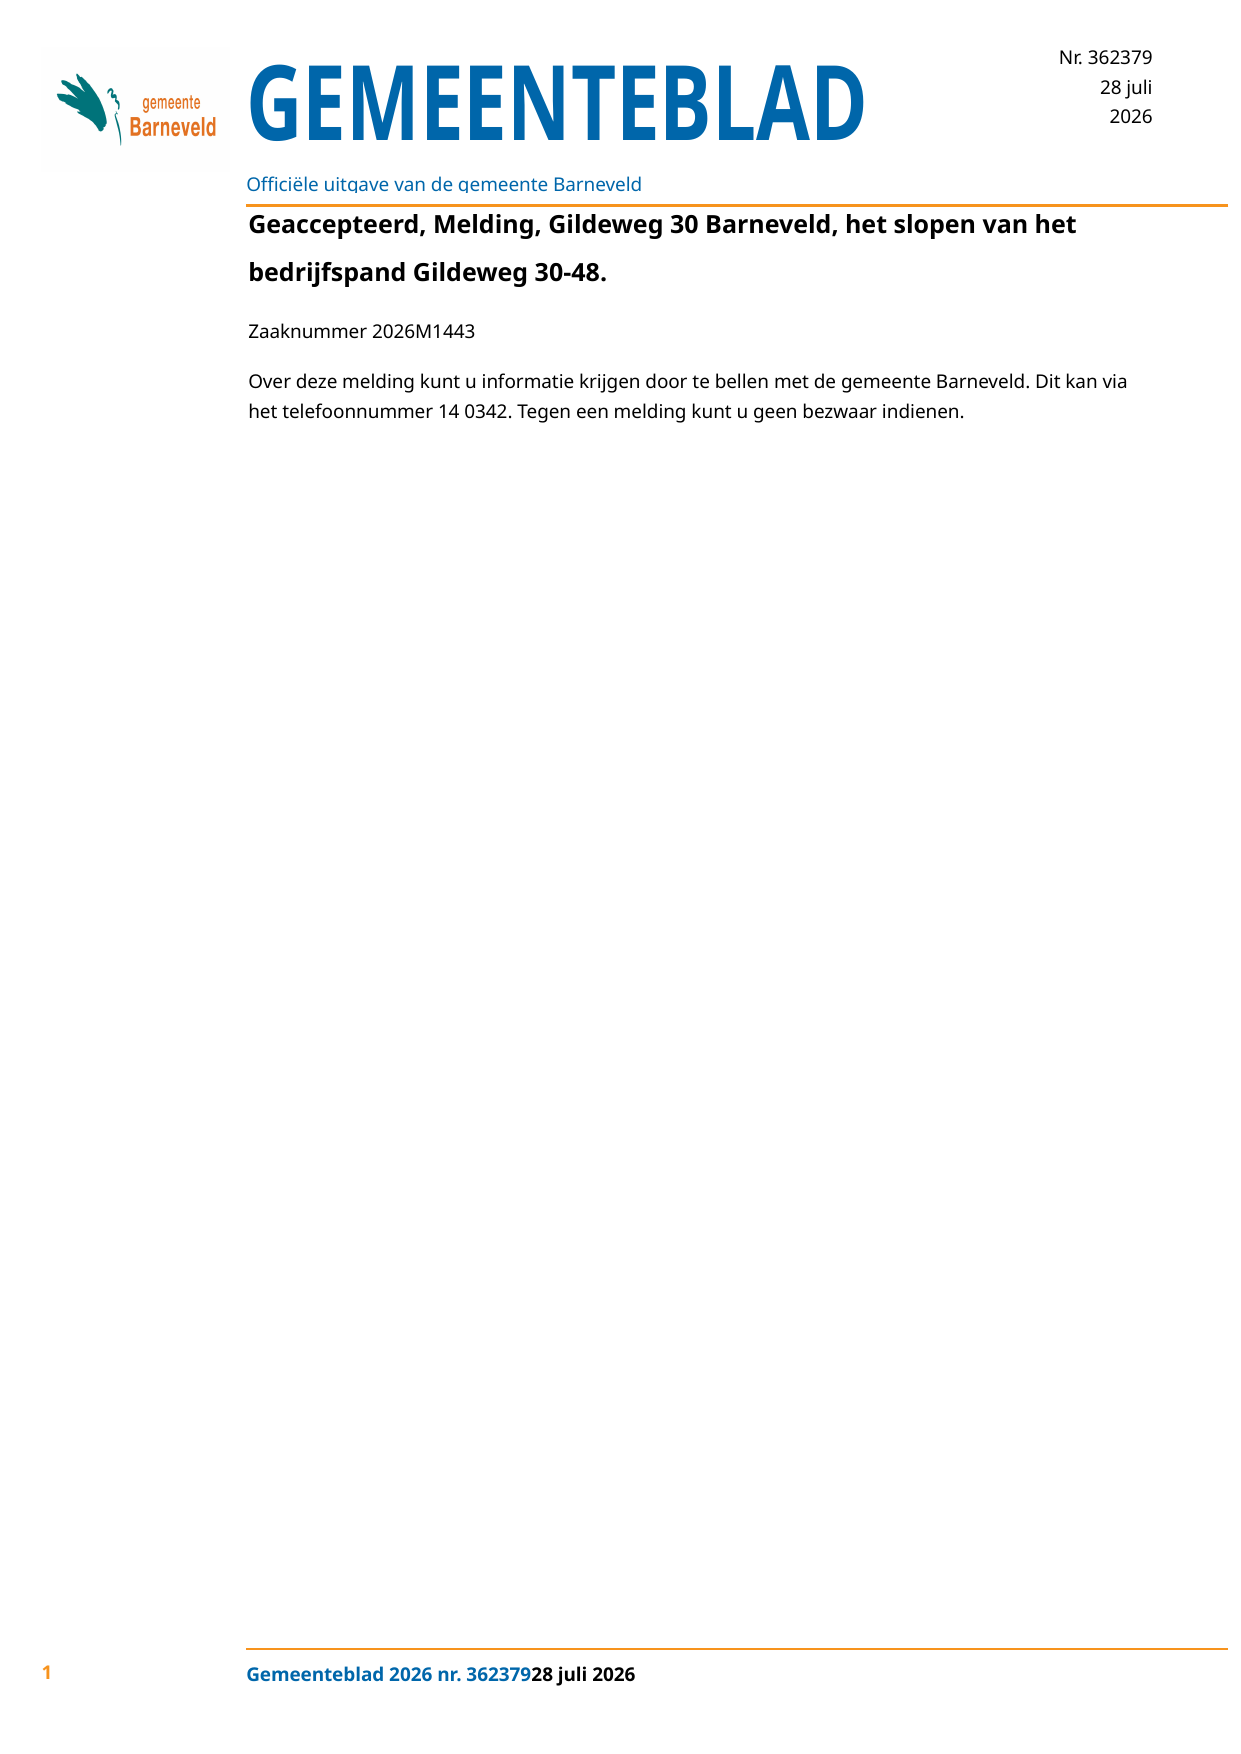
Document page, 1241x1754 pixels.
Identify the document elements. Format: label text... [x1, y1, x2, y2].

picture [41, 47, 231, 172]
text Over deze melding kunt u informatie krijgen door te bellen met de gemeente Barneveld. Dit kan via het telefoonnummer 14 0342. Tegen een melding kunt u geen bezwaar indienen. [248, 368, 1152, 424]
text Zaaknummer 2026M1443 [248, 318, 1152, 344]
text Geaccepteerd, Melding, Gildeweg 30 Barneveld, het slopen van het bedrijfspand Gildeweg 30-48. [248, 207, 1152, 288]
